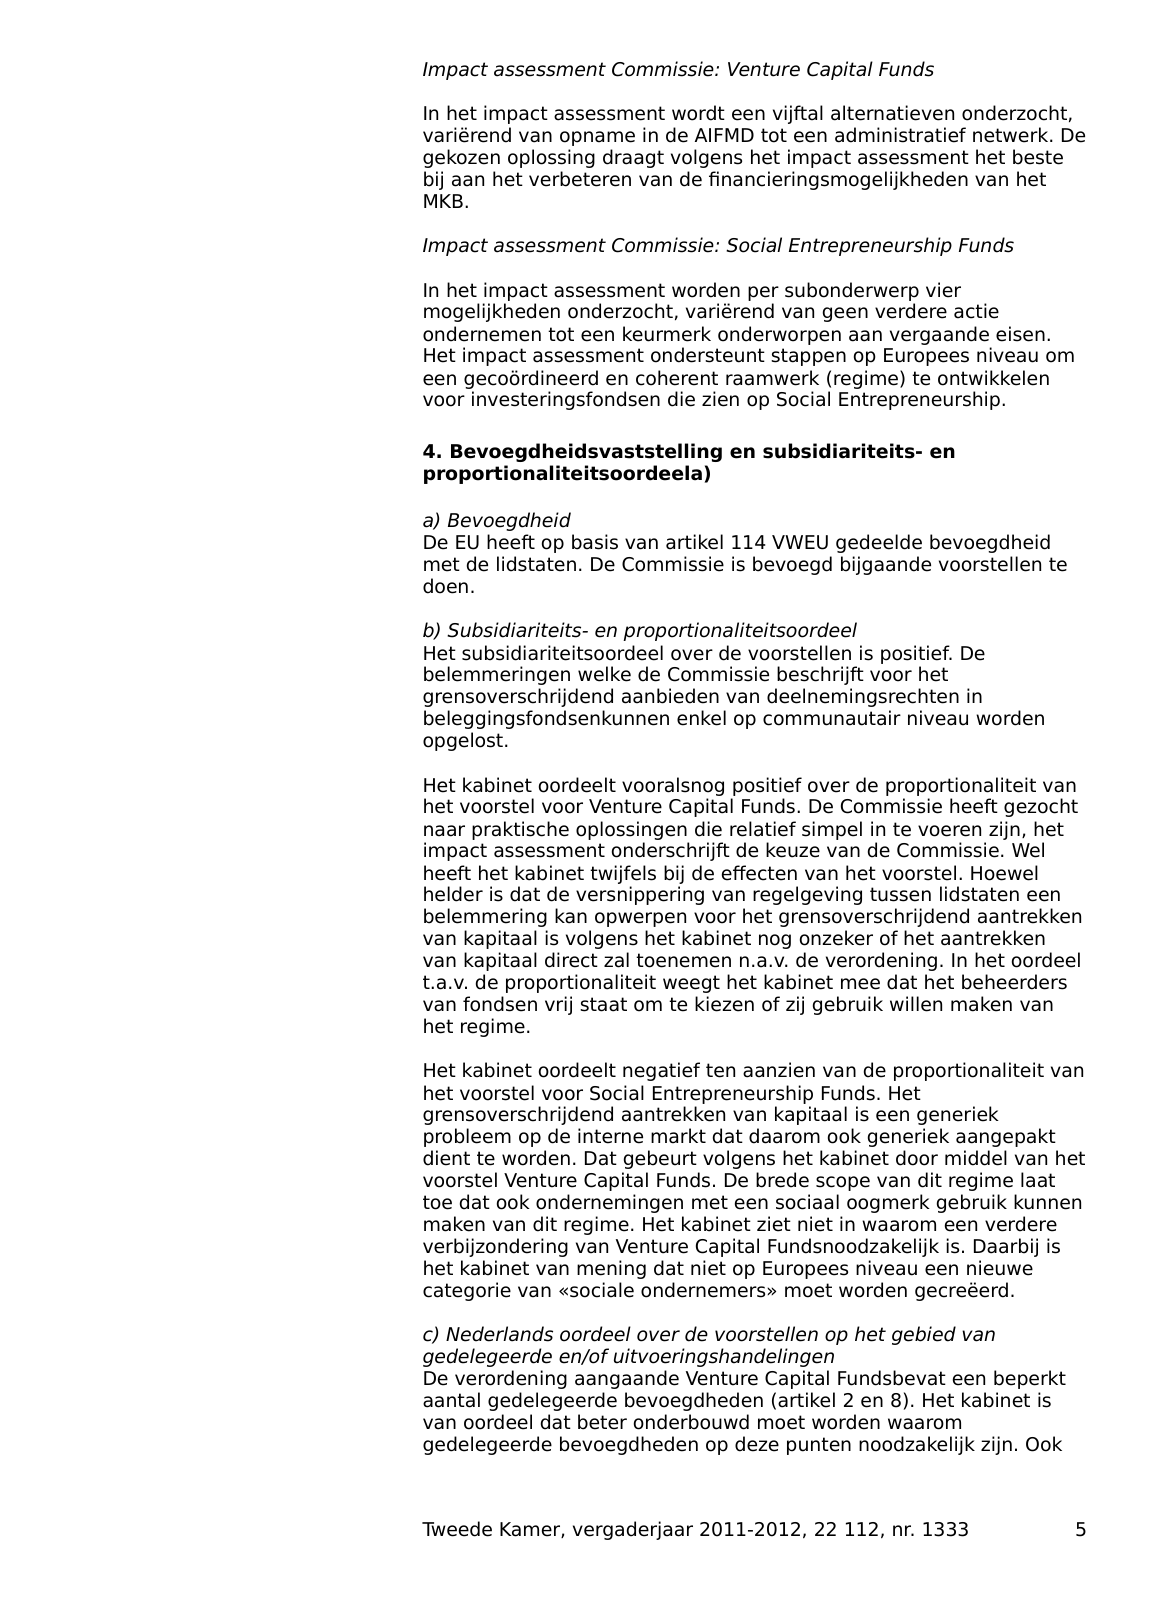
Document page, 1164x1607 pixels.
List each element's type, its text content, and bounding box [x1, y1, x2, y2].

subtitle Impact assessment Commissie: Social Entrepreneurship Funds [422, 235, 1087, 257]
text De EU heeft op basis van artikel 114 VWEU gedeelde bevoegdheid met de lidstaten. De Commissie is bevoegd bijgaande voorstellen te doen. [422, 532, 1087, 598]
text Het kabinet oordeelt vooralsnog positief over de proportionaliteit van het voorstel voor Venture Capital Funds. De Commissie heeft gezocht naar praktische oplossingen die relatief simpel in te voeren zijn, het impact assessment onderschrijft de keuze van de Commissie. Wel heeft het kabinet twijfels bij de effecten van het voorstel. Hoewel helder is dat de versnippering van regelgeving tussen lidstaten een belemmering kan opwerpen voor het grensoverschrijdend aantrekken van kapitaal is volgens het kabinet nog onzeker of het aantrekken van kapitaal direct zal toenemen n.a.v. de verordening. In het oordeel t.a.v. de proportionaliteit weegt het kabinet mee dat het beheerders van fondsen vrij staat om te kiezen of zij gebruik willen maken van het regime. [422, 774, 1087, 1038]
subtitle b) Subsidiariteits- en proportionaliteitsoordeel [422, 620, 1087, 642]
text De verordening aangaande Venture Capital Fundsbevat een beperkt aantal gedelegeerde bevoegdheden (artikel 2 en 8). Het kabinet is van oordeel dat beter onderbouwd moet worden waarom gedelegeerde bevoegdheden op deze punten noodzakelijk zijn. Ook [422, 1368, 1087, 1456]
text Het kabinet oordeelt negatief ten aanzien van de proportionaliteit van het voorstel voor Social Entrepreneurship Funds. Het grensoverschrijdend aantrekken van kapitaal is een generiek probleem op de interne markt dat daarom ook generiek aangepakt dient te worden. Dat gebeurt volgens het kabinet door middel van het voorstel Venture Capital Funds. De brede scope van dit regime laat toe dat ook ondernemingen met een sociaal oogmerk gebruik kunnen maken van dit regime. Het kabinet ziet niet in waarom een verdere verbijzondering van Venture Capital Fundsnoodzakelijk is. Daarbij is het kabinet van mening dat niet op Europees niveau een nieuwe categorie van «sociale ondernemers» moet worden gecreëerd. [422, 1060, 1087, 1302]
subtitle a) Bevoegdheid [422, 510, 1087, 532]
subtitle 4. Bevoegdheidsvaststelling en subsidiariteits- en proportionaliteitsoordeela) [422, 441, 1087, 485]
text Het subsidiariteitsoordeel over de voorstellen is positief. De belemmeringen welke de Commissie beschrijft voor het grensoverschrijdend aanbieden van deelnemingsrechten in beleggingsfondsenkunnen enkel op communautair niveau worden opgelost. [422, 642, 1087, 752]
subtitle c) Nederlands oordeel over de voorstellen op het gebied van gedelegeerde en/of uitvoeringshandelingen [422, 1324, 1087, 1368]
text In het impact assessment worden per subonderwerp vier mogelijkheden onderzocht, variërend van geen verdere actie ondernemen tot een keurmerk onderworpen aan vergaande eisen. Het impact assessment ondersteunt stappen op Europees niveau om een gecoördineerd en coherent raamwerk (regime) te ontwikkelen voor investeringsfondsen die zien op Social Entrepreneurship. [422, 279, 1087, 411]
subtitle Impact assessment Commissie: Venture Capital Funds [422, 59, 1087, 81]
text In het impact assessment wordt een vijftal alternatieven onderzocht, variërend van opname in de AIFMD tot een administratief netwerk. De gekozen oplossing draagt volgens het impact assessment het beste bij aan het verbeteren van de financieringsmogelijkheden van het MKB. [422, 103, 1087, 213]
